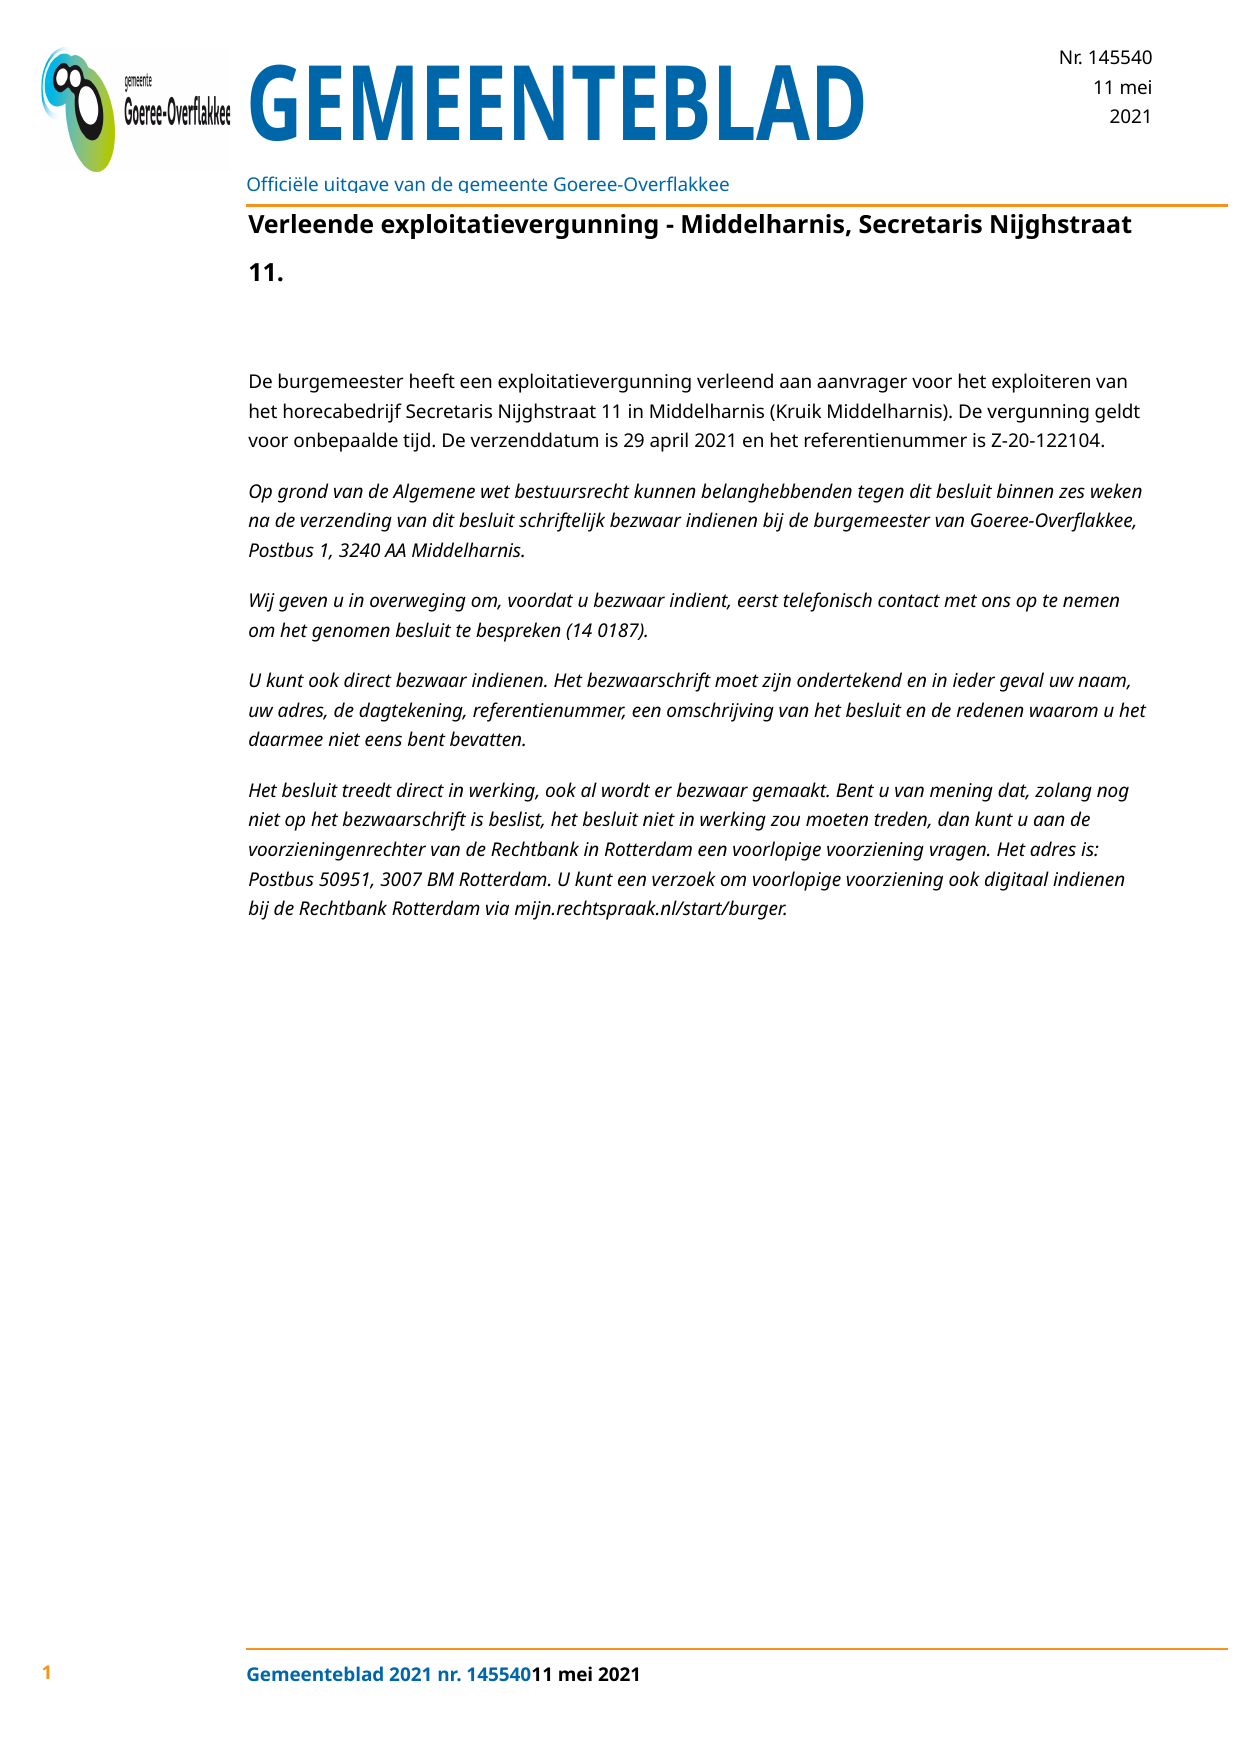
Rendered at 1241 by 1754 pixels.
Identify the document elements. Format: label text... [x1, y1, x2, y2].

text U kunt ook direct bezwaar indienen. Het bezwaarschrift moet zijn ondertekend en in ieder geval uw naam, uw adres, de dagtekening, referentienummer, een omschrijving van het besluit en de redenen waarom u het daarmee niet eens bent bevatten. [248, 667, 1152, 752]
text Het besluit treedt direct in werking, ook al wordt er bezwaar gemaakt. Bent u van mening dat, zolang nog niet op het bezwaarschrift is beslist, het besluit niet in werking zou moeten treden, dan kunt u aan de voorzieningenrechter van de Rechtbank in Rotterdam een voorlopige voorziening vragen. Het adres is: Postbus 50951, 3007 BM Rotterdam. U kunt een verzoek om voorlopige voorziening ook digitaal indienen bij de Rechtbank Rotterdam via mijn.rechtspraak.nl/start/burger. [248, 777, 1152, 921]
text Wij geven u in overweging om, voordat u bezwaar indient, eerst telefonisch contact met ons op te nemen om het genomen besluit te bespreken (14 0187). [248, 587, 1152, 643]
picture [41, 47, 231, 172]
text Op grond van de Algemene wet bestuursrecht kunnen belanghebbenden tegen dit besluit binnen zes weken na de verzending van dit besluit schriftelijk bezwaar indienen bij de burgemeester van Goeree-Overflakkee, Postbus 1, 3240 AA Middelharnis. [248, 478, 1152, 563]
text Verleende exploitatievergunning - Middelharnis, Secretaris Nijghstraat 11. [248, 207, 1152, 288]
text De burgemeester heeft een exploitatievergunning verleend aan aanvrager voor het exploiteren van het horecabedrijf Secretaris Nijghstraat 11 in Middelharnis (Kruik Middelharnis). De vergunning geldt voor onbepaalde tijd. De verzenddatum is 29 april 2021 en het referentienummer is Z-20-122104. [248, 368, 1152, 453]
